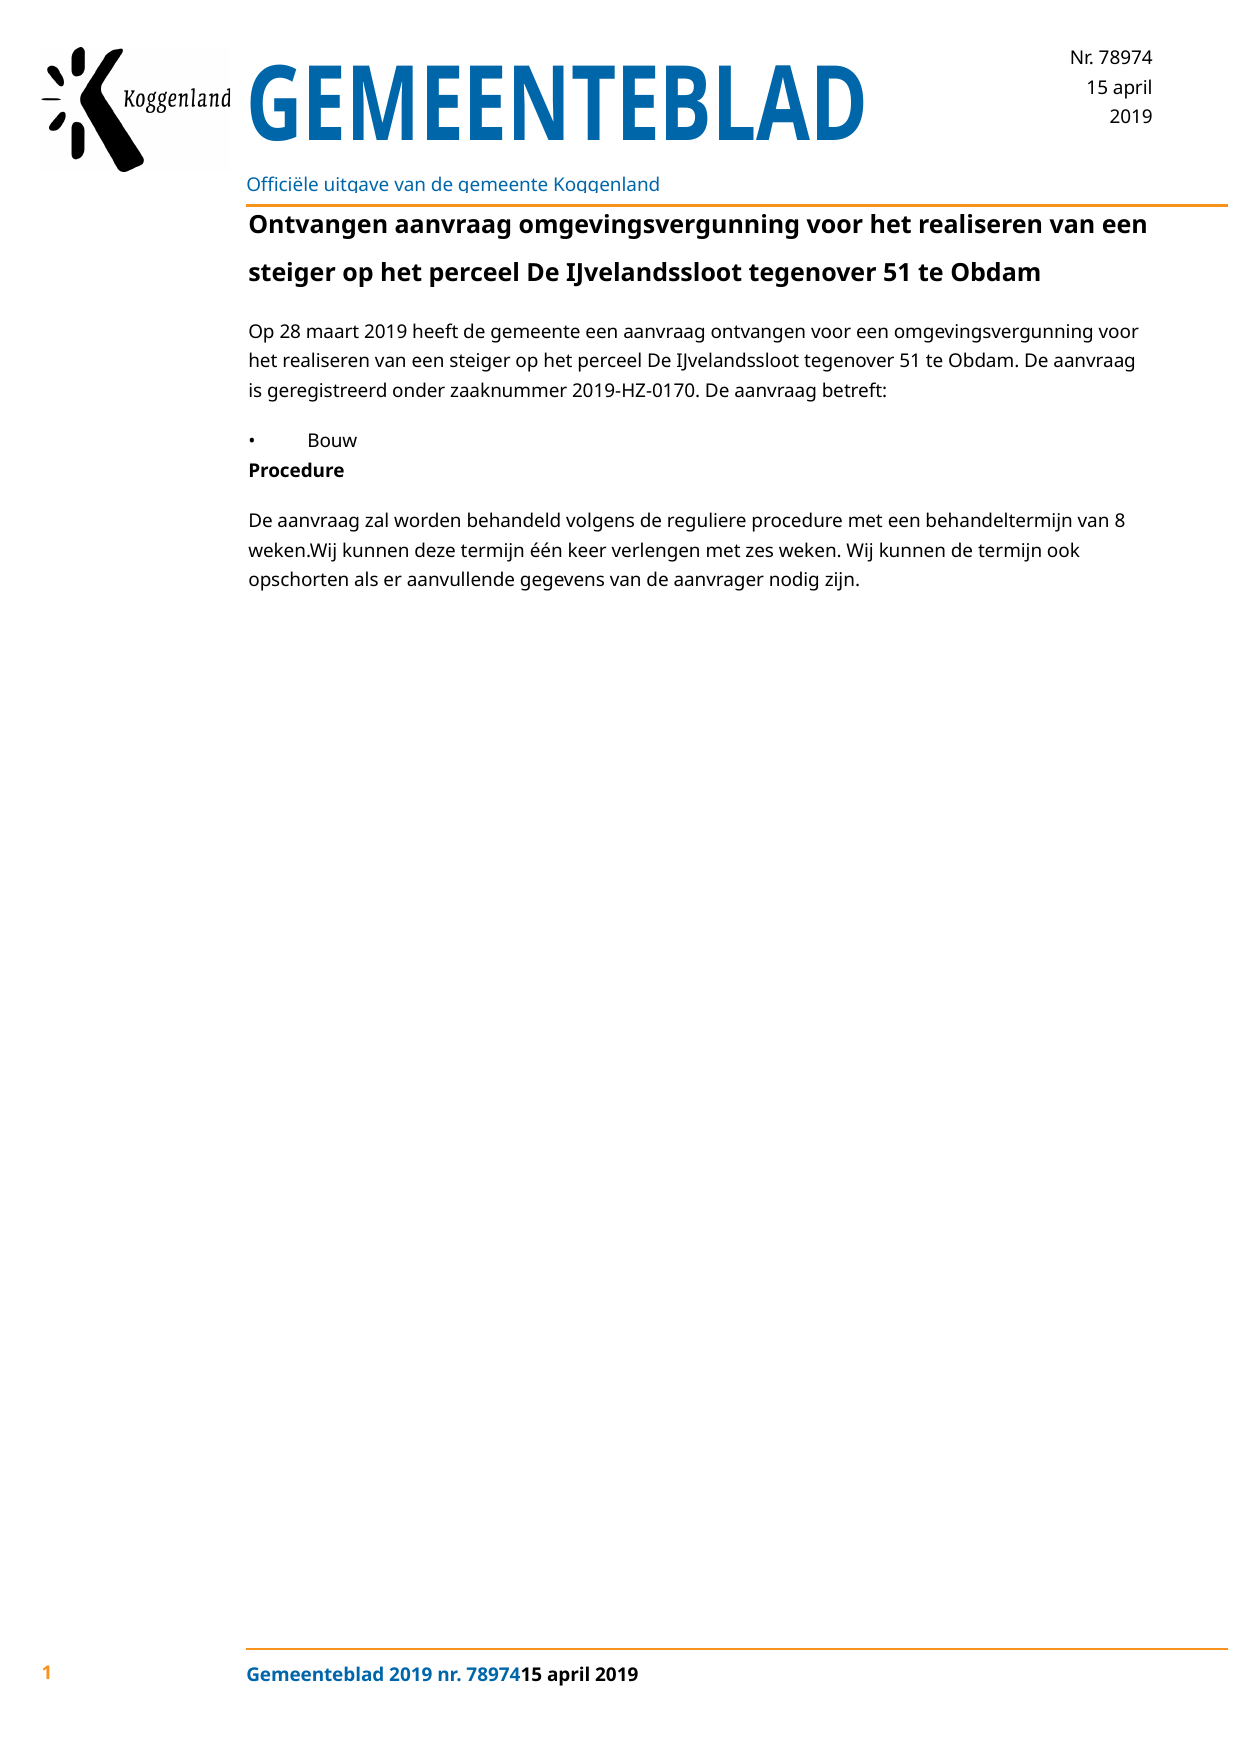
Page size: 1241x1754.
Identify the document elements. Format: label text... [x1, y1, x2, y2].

text De aanvraag zal worden behandeld volgens de reguliere procedure met een behandeltermijn van 8 weken.Wij kunnen deze termijn één keer verlengen met zes weken. Wij kunnen de termijn ook opschorten als er aanvullende gegevens van de aanvrager nodig zijn. [248, 507, 1152, 592]
text Procedure [248, 457, 1152, 483]
text Ontvangen aanvraag omgevingsvergunning voor het realiseren van een steiger op het perceel De IJvelandssloot tegenover 51 te Obdam [248, 207, 1152, 288]
picture [41, 47, 231, 172]
list Bouw [248, 427, 1152, 453]
text Op 28 maart 2019 heeft de gemeente een aanvraag ontvangen voor een omgevingsvergunning voor het realiseren van een steiger op het perceel De IJvelandssloot tegenover 51 te Obdam. De aanvraag is geregistreerd onder zaaknummer 2019-HZ-0170. De aanvraag betreft: [248, 318, 1152, 403]
